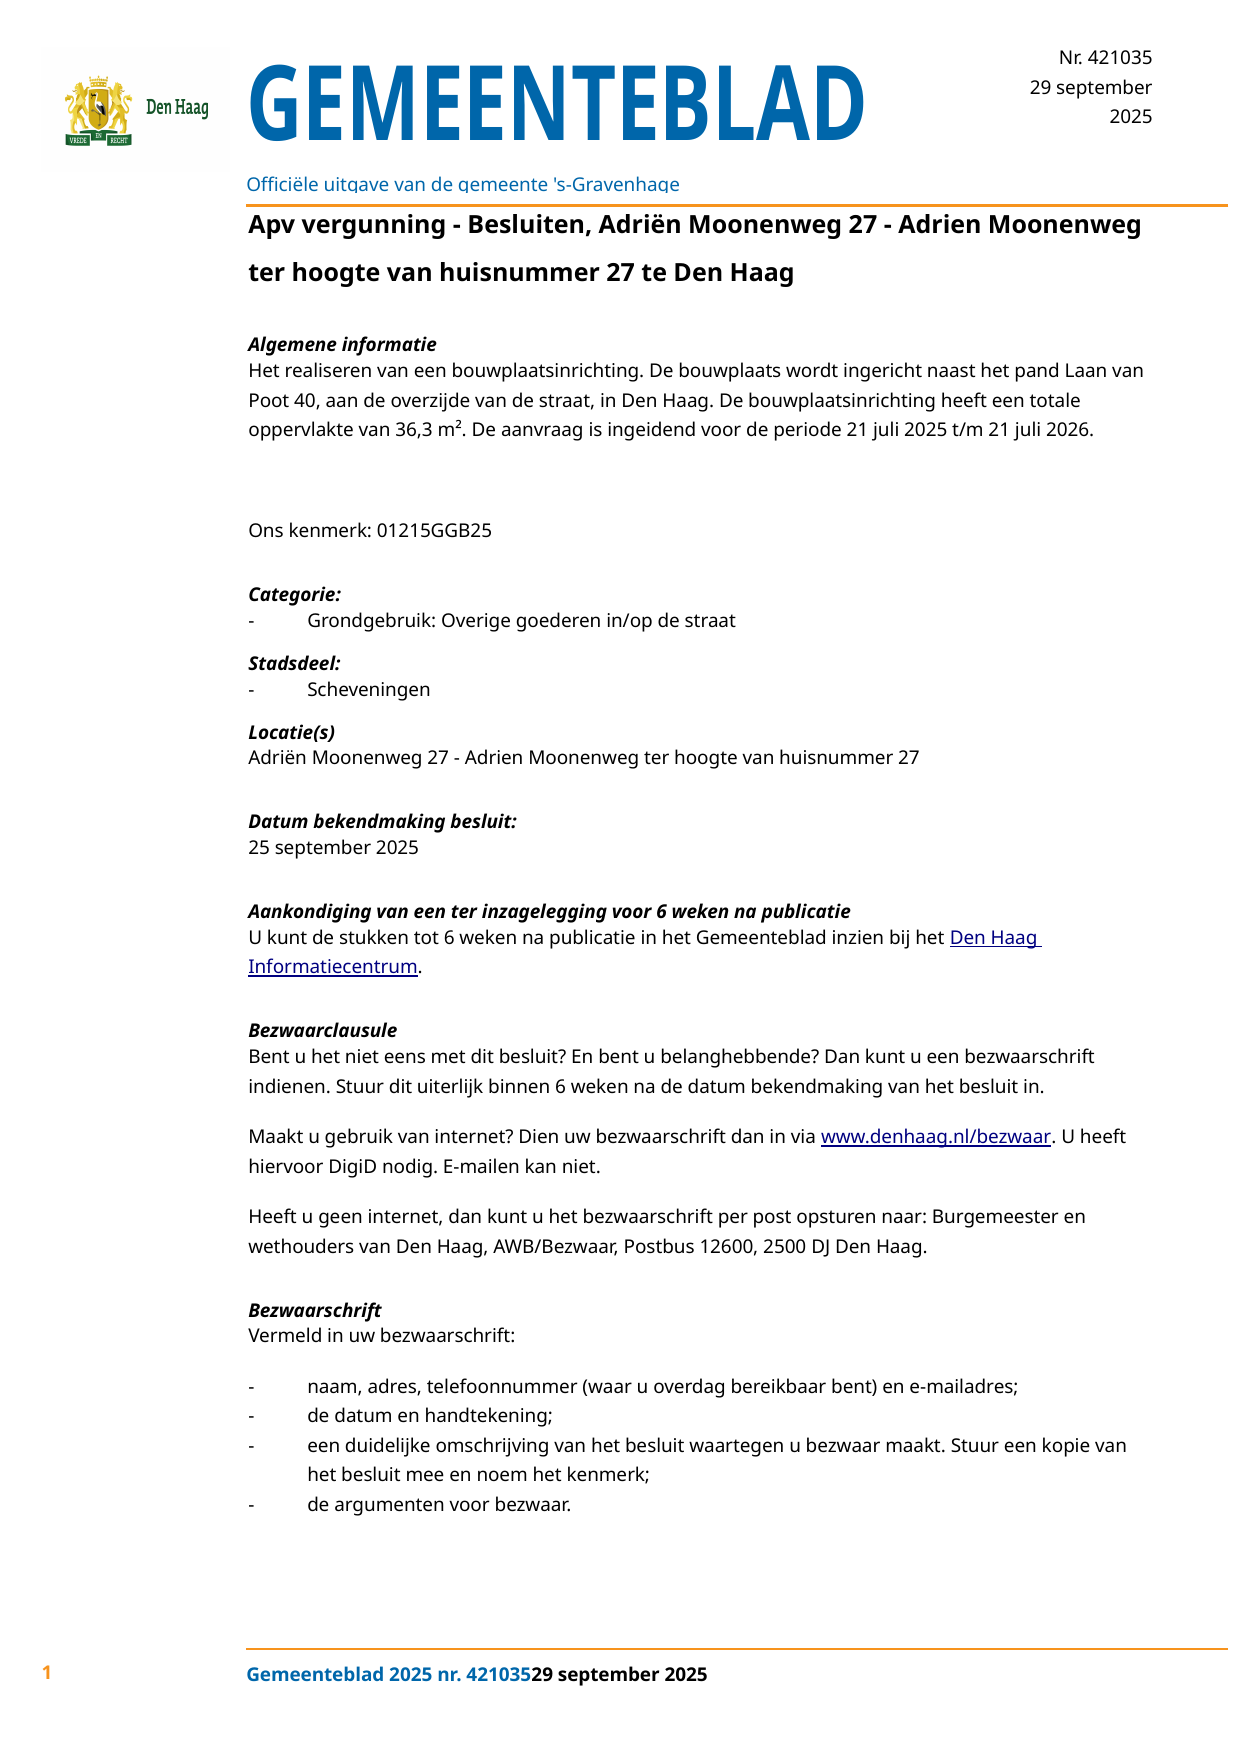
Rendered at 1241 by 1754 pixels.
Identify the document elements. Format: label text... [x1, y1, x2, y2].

text Ons kenmerk: 01215GGB25 [248, 517, 1152, 543]
text Algemene informatie [248, 331, 1152, 357]
text Datum bekendmaking besluit: [248, 808, 1152, 834]
picture [41, 47, 231, 172]
list de argumenten voor bezwaar. [248, 1491, 1152, 1517]
text Bezwaarclausule [248, 1017, 1152, 1043]
list de datum en handtekening; [248, 1402, 1152, 1428]
list Grondgebruik: Overige goederen in/op de straat [248, 607, 1152, 633]
text Categorie: [248, 581, 1152, 607]
text Bezwaarschrift [248, 1297, 1152, 1322]
text Het realiseren van een bouwplaatsinrichting. De bouwplaats wordt ingericht naast het pand Laan van Poot 40, aan de overzijde van de straat, in Den Haag. De bouwplaatsinrichting heeft een totale oppervlakte van 36,3 m². De aanvraag is ingeidend voor de periode 21 juli 2025 t/m 21 juli 2026. [248, 357, 1152, 442]
text Aankondiging van een ter inzagelegging voor 6 weken na publicatie [248, 898, 1152, 924]
list Scheveningen [248, 676, 1152, 701]
text Apv vergunning - Besluiten, Adriën Moonenweg 27 - Adrien Moonenweg ter hoogte van huisnummer 27 te Den Haag [248, 207, 1152, 288]
text Locatie(s) [248, 719, 1152, 744]
list naam, adres, telefoonnummer (waar u overdag bereikbaar bent) en e-mailadres; [248, 1373, 1152, 1399]
text 25 september 2025 [248, 834, 1152, 860]
text U kunt de stukken tot 6 weken na publicatie in het Gemeenteblad inzien bij het Den Haag Informatiecentrum. [248, 924, 1152, 979]
text Stadsdeel: [248, 650, 1152, 676]
text Adriën Moonenweg 27 - Adrien Moonenweg ter hoogte van huisnummer 27 [248, 744, 1152, 770]
text Maakt u gebruik van internet? Dien uw bezwaarschrift dan in via www.denhaag.nl/bezwaar. U heeft hiervoor DigiD nodig. E-mailen kan niet. [248, 1123, 1152, 1178]
text Bent u het niet eens met dit besluit? En bent u belanghebbende? Dan kunt u een bezwaarschrift indienen. Stuur dit uiterlijk binnen 6 weken na de datum bekendmaking van het besluit in. [248, 1043, 1152, 1098]
text Heeft u geen internet, dan kunt u het bezwaarschrift per post opsturen naar: Burgemeester en wethouders van Den Haag, AWB/Bezwaar, Postbus 12600, 2500 DJ Den Haag. [248, 1203, 1152, 1258]
list een duidelijke omschrijving van het besluit waartegen u bezwaar maakt. Stuur een kopie van het besluit mee en noem het kenmerk; [248, 1432, 1152, 1487]
text Vermeld in uw bezwaarschrift: [248, 1322, 1152, 1348]
